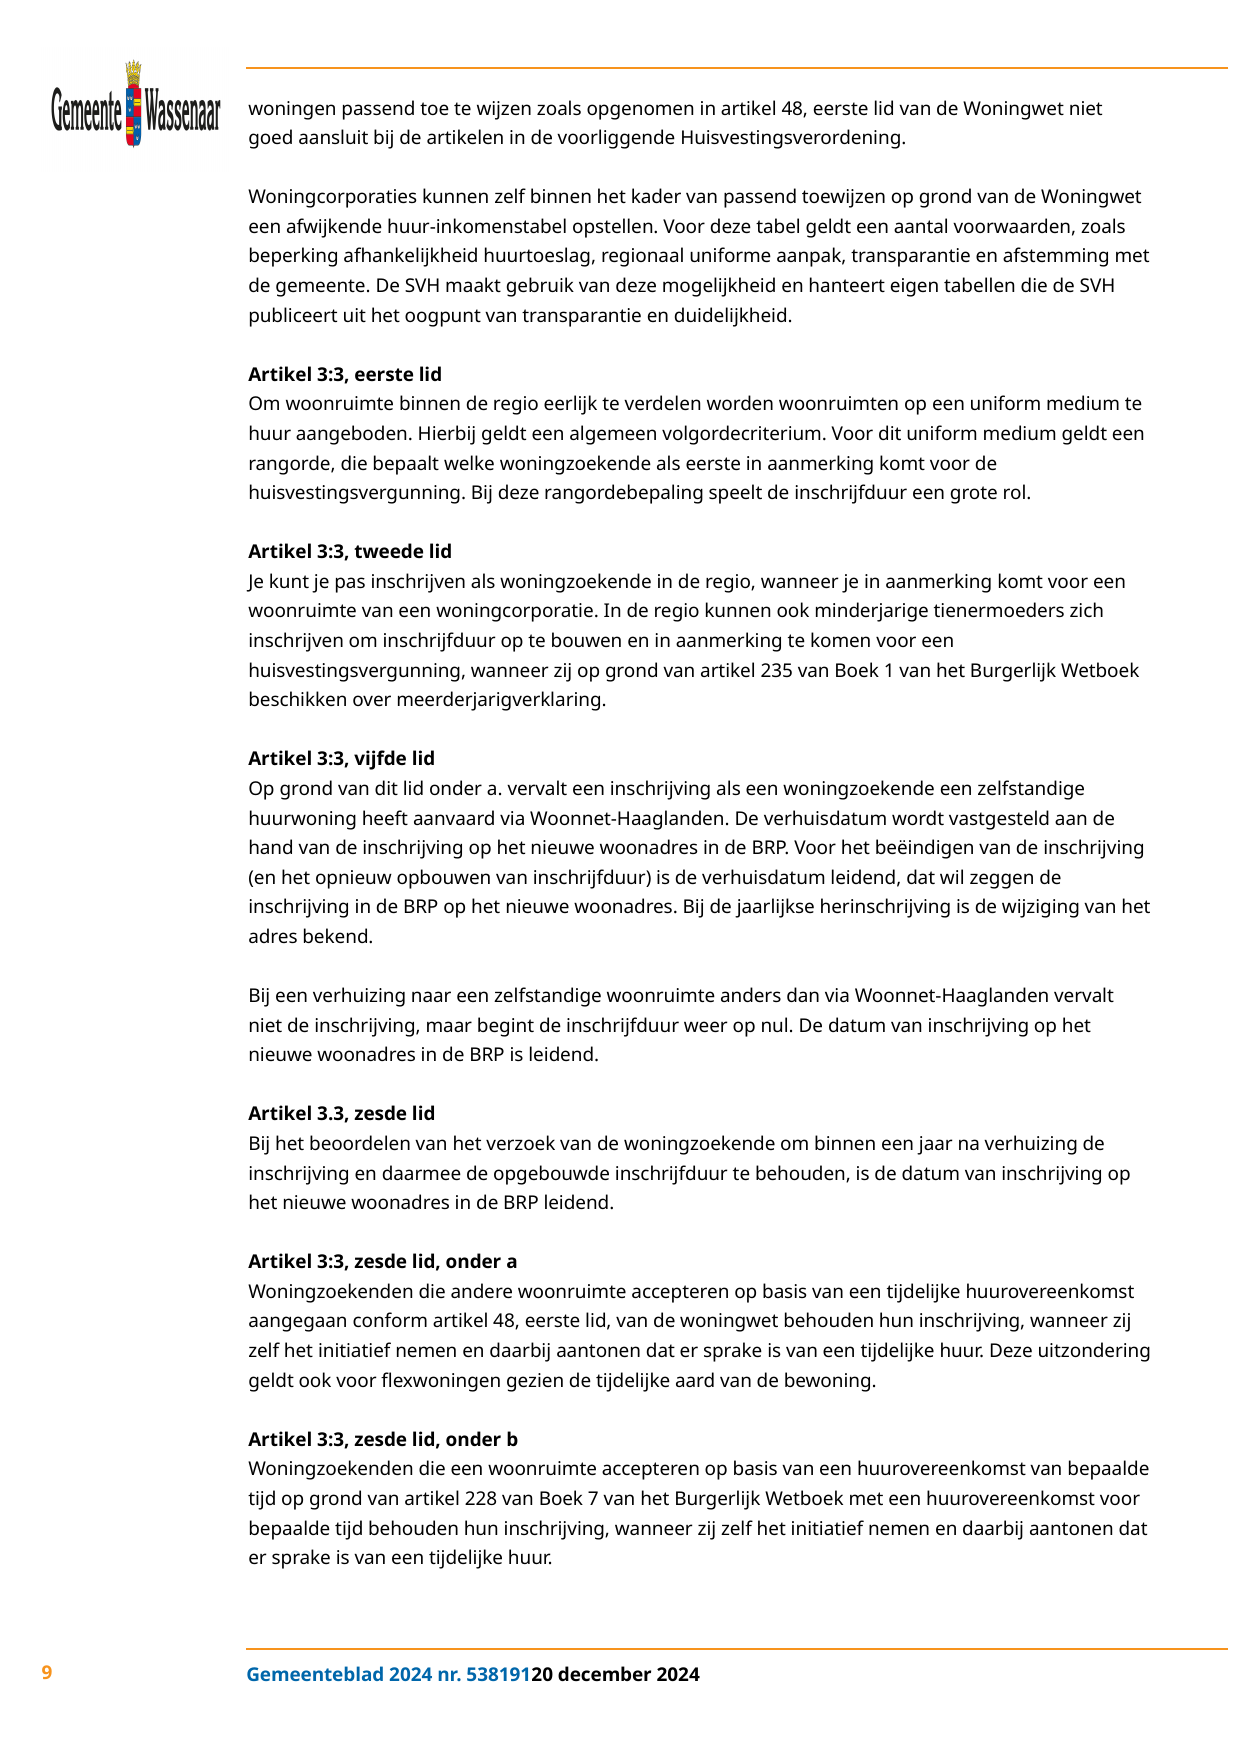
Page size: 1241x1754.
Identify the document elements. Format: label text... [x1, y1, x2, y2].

text woningen passend toe te wijzen zoals opgenomen in artikel 48, eerste lid van de Woningwet niet goed aansluit bij de artikelen in de voorliggende Huisvestingsverordening. [248, 95, 1152, 150]
text Je kunt je pas inschrijven als woningzoekende in de regio, wanneer je in aanmerking komt voor een woonruimte van een woningcorporatie. In de regio kunnen ook minderjarige tienermoeders zich inschrijven om inschrijfduur op te bouwen en in aanmerking te komen voor een huisvestingsvergunning, wanneer zij op grond van artikel 235 van Boek 1 van het Burgerlijk Wetboek beschikken over meerderjarigverklaring. [248, 568, 1152, 712]
text Artikel 3:3, zesde lid, onder a [248, 1248, 1152, 1274]
text Bij een verhuizing naar een zelfstandige woonruimte anders dan via Woonnet-Haaglanden vervalt niet de inschrijving, maar begint de inschrijfduur weer op nul. De datum van inschrijving op het nieuwe woonadres in de BRP is leidend. [248, 982, 1152, 1067]
text Woningzoekenden die een woonruimte accepteren op basis van een huurovereenkomst van bepaalde tijd op grond van artikel 228 van Boek 7 van het Burgerlijk Wetboek met een huurovereenkomst voor bepaalde tijd behouden hun inschrijving, wanneer zij zelf het initiatief nemen en daarbij aantonen dat er sprake is van een tijdelijke huur. [248, 1456, 1152, 1570]
text Woningcorporaties kunnen zelf binnen het kader van passend toewijzen op grond van de Woningwet een afwijkende huur-inkomenstabel opstellen. Voor deze tabel geldt een aantal voorwaarden, zoals beperking afhankelijkheid huurtoeslag, regionaal uniforme aanpak, transparantie en afstemming met de gemeente. De SVH maakt gebruik van deze mogelijkheid en hanteert eigen tabellen die de SVH publiceert uit het oogpunt van transparantie en duidelijkheid. [248, 183, 1152, 328]
text Woningzoekenden die andere woonruimte accepteren op basis van een tijdelijke huurovereenkomst aangegaan conform artikel 48, eerste lid, van de woningwet behouden hun inschrijving, wanneer zij zelf het initiatief nemen en daarbij aantonen dat er sprake is van een tijdelijke huur. Deze uitzondering geldt ook voor flexwoningen gezien de tijdelijke aard van de bewoning. [248, 1278, 1152, 1393]
text Artikel 3:3, zesde lid, onder b [248, 1426, 1152, 1452]
text Bij het beoordelen van het verzoek van de woningzoekende om binnen een jaar na verhuizing de inschrijving en daarmee de opgebouwde inschrijfduur te behouden, is de datum van inschrijving op het nieuwe woonadres in de BRP leidend. [248, 1130, 1152, 1215]
text Om woonruimte binnen de regio eerlijk te verdelen worden woonruimten op een uniform medium te huur aangeboden. Hierbij geldt een algemeen volgordecriterium. Voor dit uniform medium geldt een rangorde, die bepaalt welke woningzoekende als eerste in aanmerking komt voor de huisvestingsvergunning. Bij deze rangordebepaling speelt de inschrijfduur een grote rol. [248, 391, 1152, 505]
text Artikel 3:3, tweede lid [248, 538, 1152, 564]
text Op grond van dit lid onder a. vervalt een inschrijving als een woningzoekende een zelfstandige huurwoning heeft aanvaard via Woonnet-Haaglanden. De verhuisdatum wordt vastgesteld aan de hand van de inschrijving op het nieuwe woonadres in de BRP. Voor het beëindigen van de inschrijving (en het opnieuw opbouwen van inschrijfduur) is de verhuisdatum leidend, dat wil zeggen de inschrijving in de BRP op het nieuwe woonadres. Bij de jaarlijkse herinschrijving is de wijziging van het adres bekend. [248, 775, 1152, 949]
picture [41, 47, 231, 172]
text Artikel 3:3, eerste lid [248, 361, 1152, 387]
text Artikel 3.3, zesde lid [248, 1101, 1152, 1126]
text Artikel 3:3, vijfde lid [248, 746, 1152, 771]
